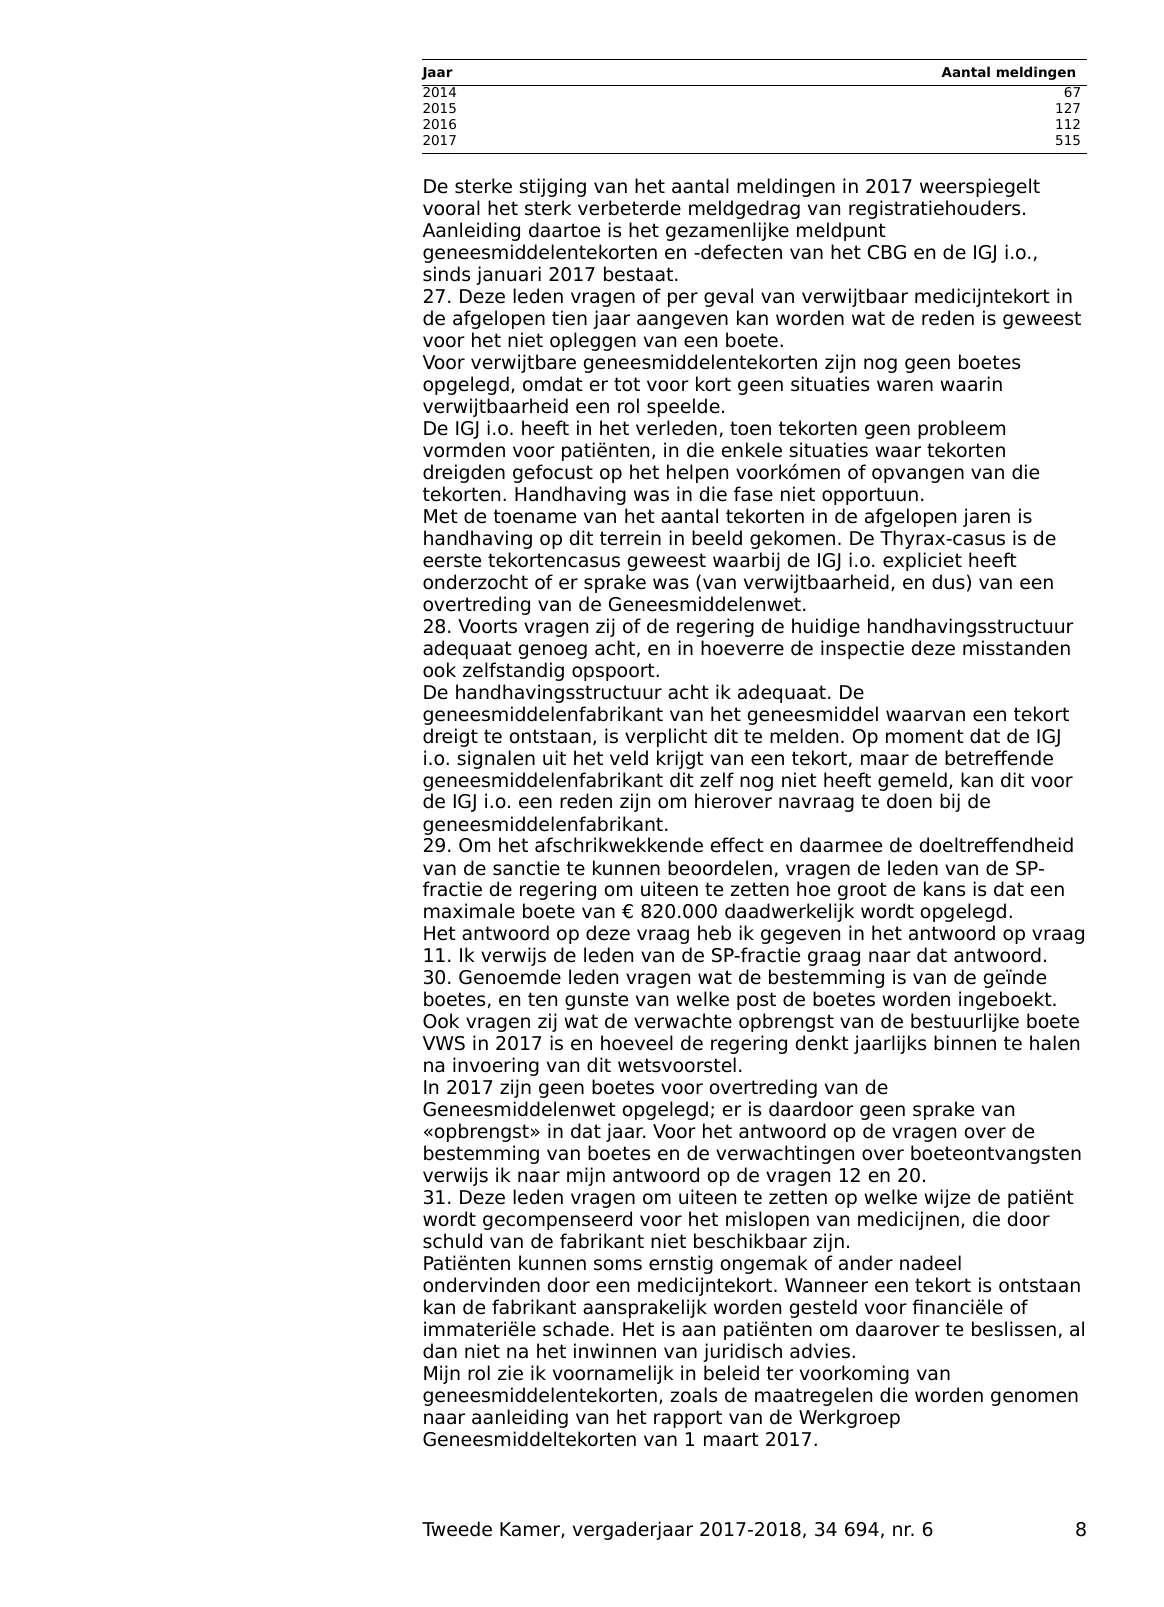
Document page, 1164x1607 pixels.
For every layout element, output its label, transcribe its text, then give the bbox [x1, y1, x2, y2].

text 29. Om het afschrikwekkende effect en daarmee de doeltreffendheid van de sanctie te kunnen beoordelen, vragen de leden van de SP-fractie de regering om uiteen te zetten hoe groot de kans is dat een maximale boete van € 820.000 daadwerkelijk wordt opgelegd. [422, 835, 1087, 923]
text Voor verwijtbare geneesmiddelentekorten zijn nog geen boetes opgelegd, omdat er tot voor kort geen situaties waren waarin verwijtbaarheid een rol speelde. [422, 352, 1087, 418]
table_cell 67 [754, 86, 1087, 101]
text De handhavingsstructuur acht ik adequaat. De geneesmiddelenfabrikant van het geneesmiddel waarvan een tekort dreigt te ontstaan, is verplicht dit te melden. Op moment dat de IGJ i.o. signalen uit het veld krijgt van een tekort, maar de betreffende geneesmiddelenfabrikant dit zelf nog niet heeft gemeld, kan dit voor de IGJ i.o. een reden zijn om hierover navraag te doen bij de geneesmiddelenfabrikant. [422, 682, 1087, 835]
text 31. Deze leden vragen om uiteen te zetten op welke wijze de patiënt wordt gecompenseerd voor het mislopen van medicijnen, die door schuld van de fabrikant niet beschikbaar zijn. [422, 1187, 1087, 1253]
table_cell 112 [754, 117, 1087, 132]
table_cell 2016 [422, 117, 754, 132]
table_cell 515 [754, 133, 1087, 153]
text De sterke stijging van het aantal meldingen in 2017 weerspiegelt vooral het sterk verbeterde meldgedrag van registratiehouders. Aanleiding daartoe is het gezamenlijke meldpunt geneesmiddelentekorten en -defecten van het CBG en de IGJ i.o., sinds januari 2017 bestaat. [422, 176, 1087, 286]
text Patiënten kunnen soms ernstig ongemak of ander nadeel ondervinden door een medicijntekort. Wanneer een tekort is ontstaan kan de fabrikant aansprakelijk worden gesteld voor financiële of immateriële schade. Het is aan patiënten om daarover te beslissen, al dan niet na het inwinnen van juridisch advies. [422, 1253, 1087, 1363]
table_cell 127 [754, 101, 1087, 117]
table_cell 2017 [422, 133, 754, 153]
table_header Aantal meldingen [754, 60, 1087, 85]
text Met de toename van het aantal tekorten in de afgelopen jaren is handhaving op dit terrein in beeld gekomen. De Thyrax-casus is de eerste tekortencasus geweest waarbij de IGJ i.o. expliciet heeft onderzocht of er sprake was (van verwijtbaarheid, en dus) van een overtreding van de Geneesmiddelenwet. [422, 506, 1087, 616]
text 30. Genoemde leden vragen wat de bestemming is van de geïnde boetes, en ten gunste van welke post de boetes worden ingeboekt. Ook vragen zij wat de verwachte opbrengst van de bestuurlijke boete VWS in 2017 is en hoeveel de regering denkt jaarlijks binnen te halen na invoering van dit wetsvoorstel. [422, 967, 1087, 1077]
text In 2017 zijn geen boetes voor overtreding van de Geneesmiddelenwet opgelegd; er is daardoor geen sprake van «opbrengst» in dat jaar. Voor het antwoord op de vragen over de bestemming van boetes en de verwachtingen over boeteontvangsten verwijs ik naar mijn antwoord op de vragen 12 en 20. [422, 1077, 1087, 1187]
text De IGJ i.o. heeft in het verleden, toen tekorten geen probleem vormden voor patiënten, in die enkele situaties waar tekorten dreigden gefocust op het helpen voorkómen of opvangen van die tekorten. Handhaving was in die fase niet opportuun. [422, 418, 1087, 506]
table_cell 2015 [422, 101, 754, 117]
table_header Jaar [422, 60, 754, 85]
text Mijn rol zie ik voornamelijk in beleid ter voorkoming van geneesmiddelentekorten, zoals de maatregelen die worden genomen naar aanleiding van het rapport van de Werkgroep Geneesmiddeltekorten van 1 maart 2017. [422, 1363, 1087, 1451]
table_cell 2014 [422, 86, 754, 101]
text Het antwoord op deze vraag heb ik gegeven in het antwoord op vraag 11. Ik verwijs de leden van de SP-fractie graag naar dat antwoord. [422, 923, 1087, 967]
text 28. Voorts vragen zij of de regering de huidige handhavingsstructuur adequaat genoeg acht, en in hoeverre de inspectie deze misstanden ook zelfstandig opspoort. [422, 616, 1087, 682]
text 27. Deze leden vragen of per geval van verwijtbaar medicijntekort in de afgelopen tien jaar aangeven kan worden wat de reden is geweest voor het niet opleggen van een boete. [422, 286, 1087, 352]
